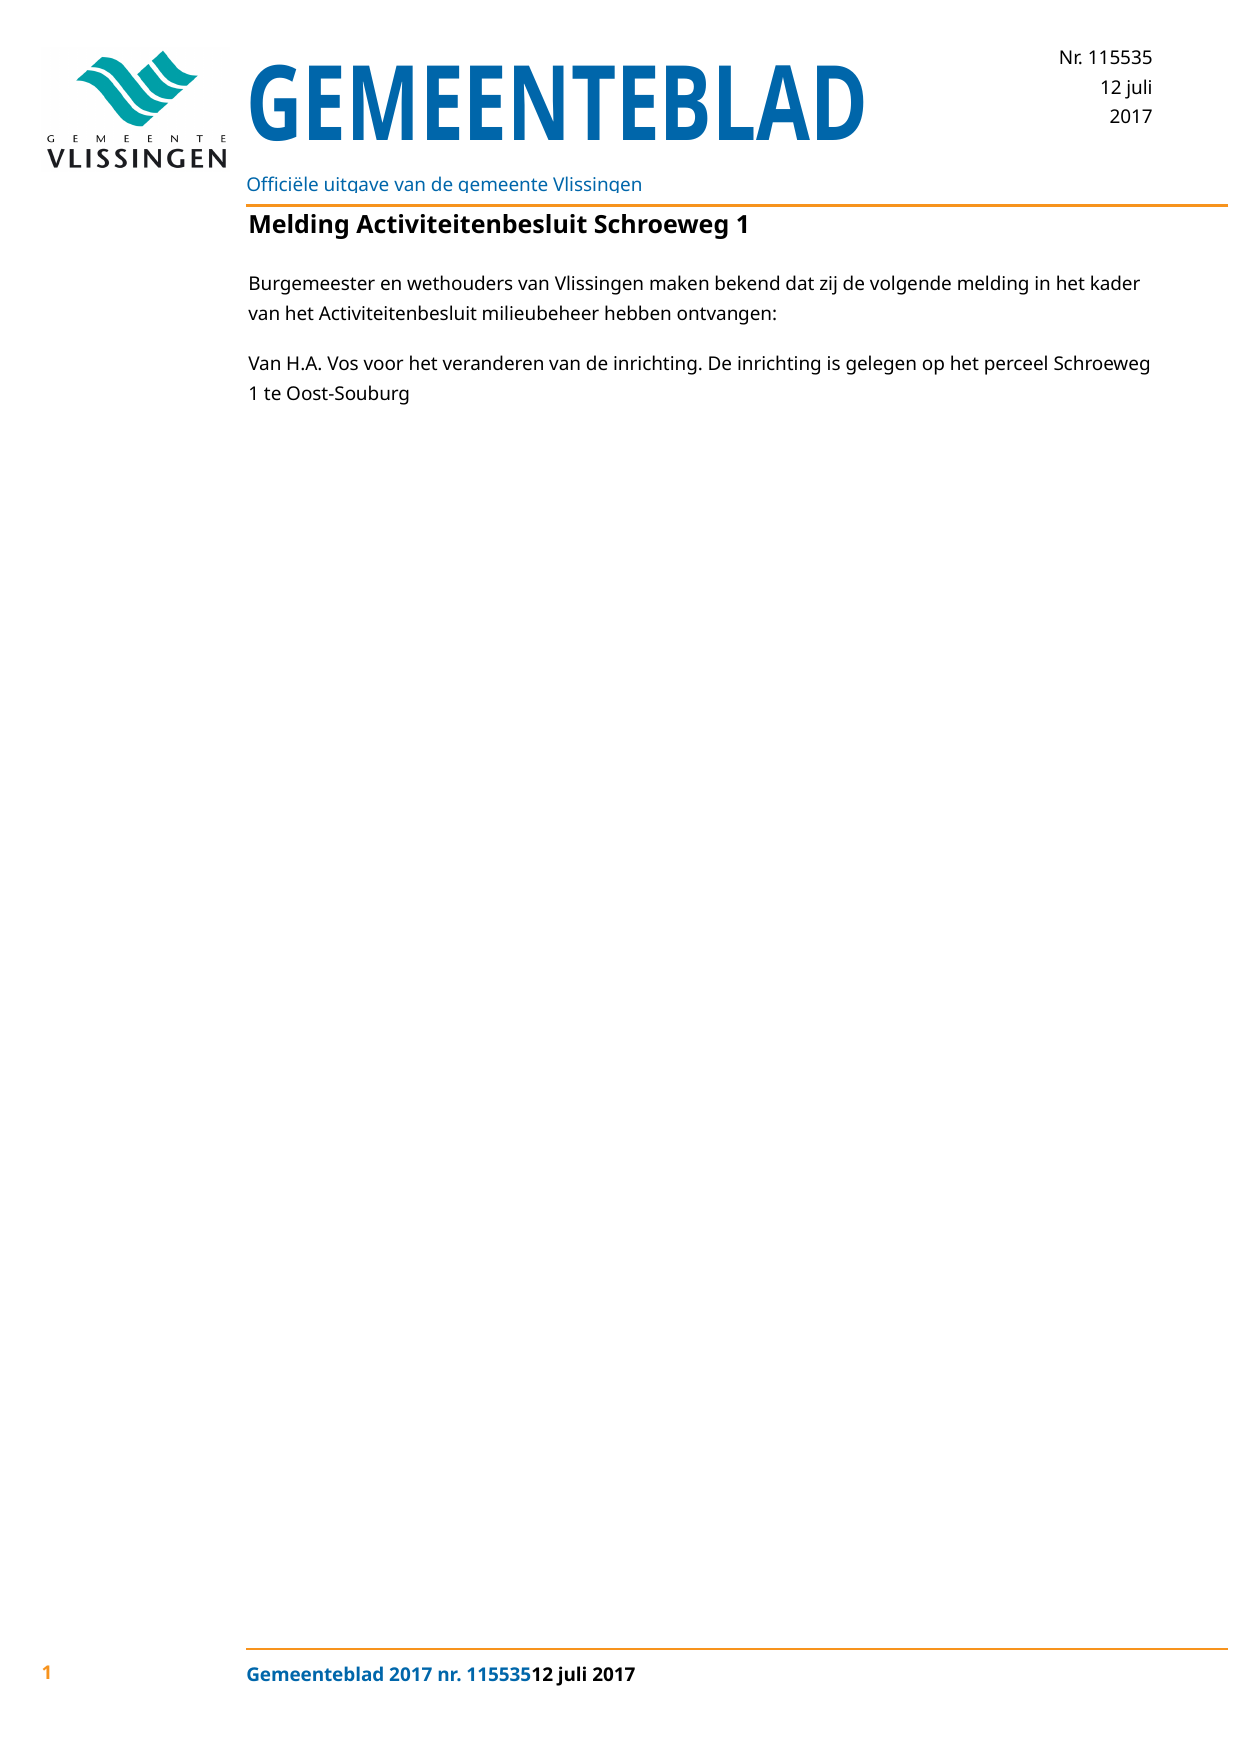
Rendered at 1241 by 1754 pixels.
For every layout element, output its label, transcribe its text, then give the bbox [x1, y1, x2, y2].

text Van H.A. Vos voor het veranderen van de inrichting. De inrichting is gelegen op het perceel Schroeweg 1 te Oost-Souburg [248, 350, 1152, 406]
text Melding Activiteitenbesluit Schroeweg 1 [248, 207, 1152, 241]
text Burgemeester en wethouders van Vlissingen maken bekend dat zij de volgende melding in het kader van het Activiteitenbesluit milieubeheer hebben ontvangen: [248, 270, 1152, 326]
picture [41, 47, 231, 172]
